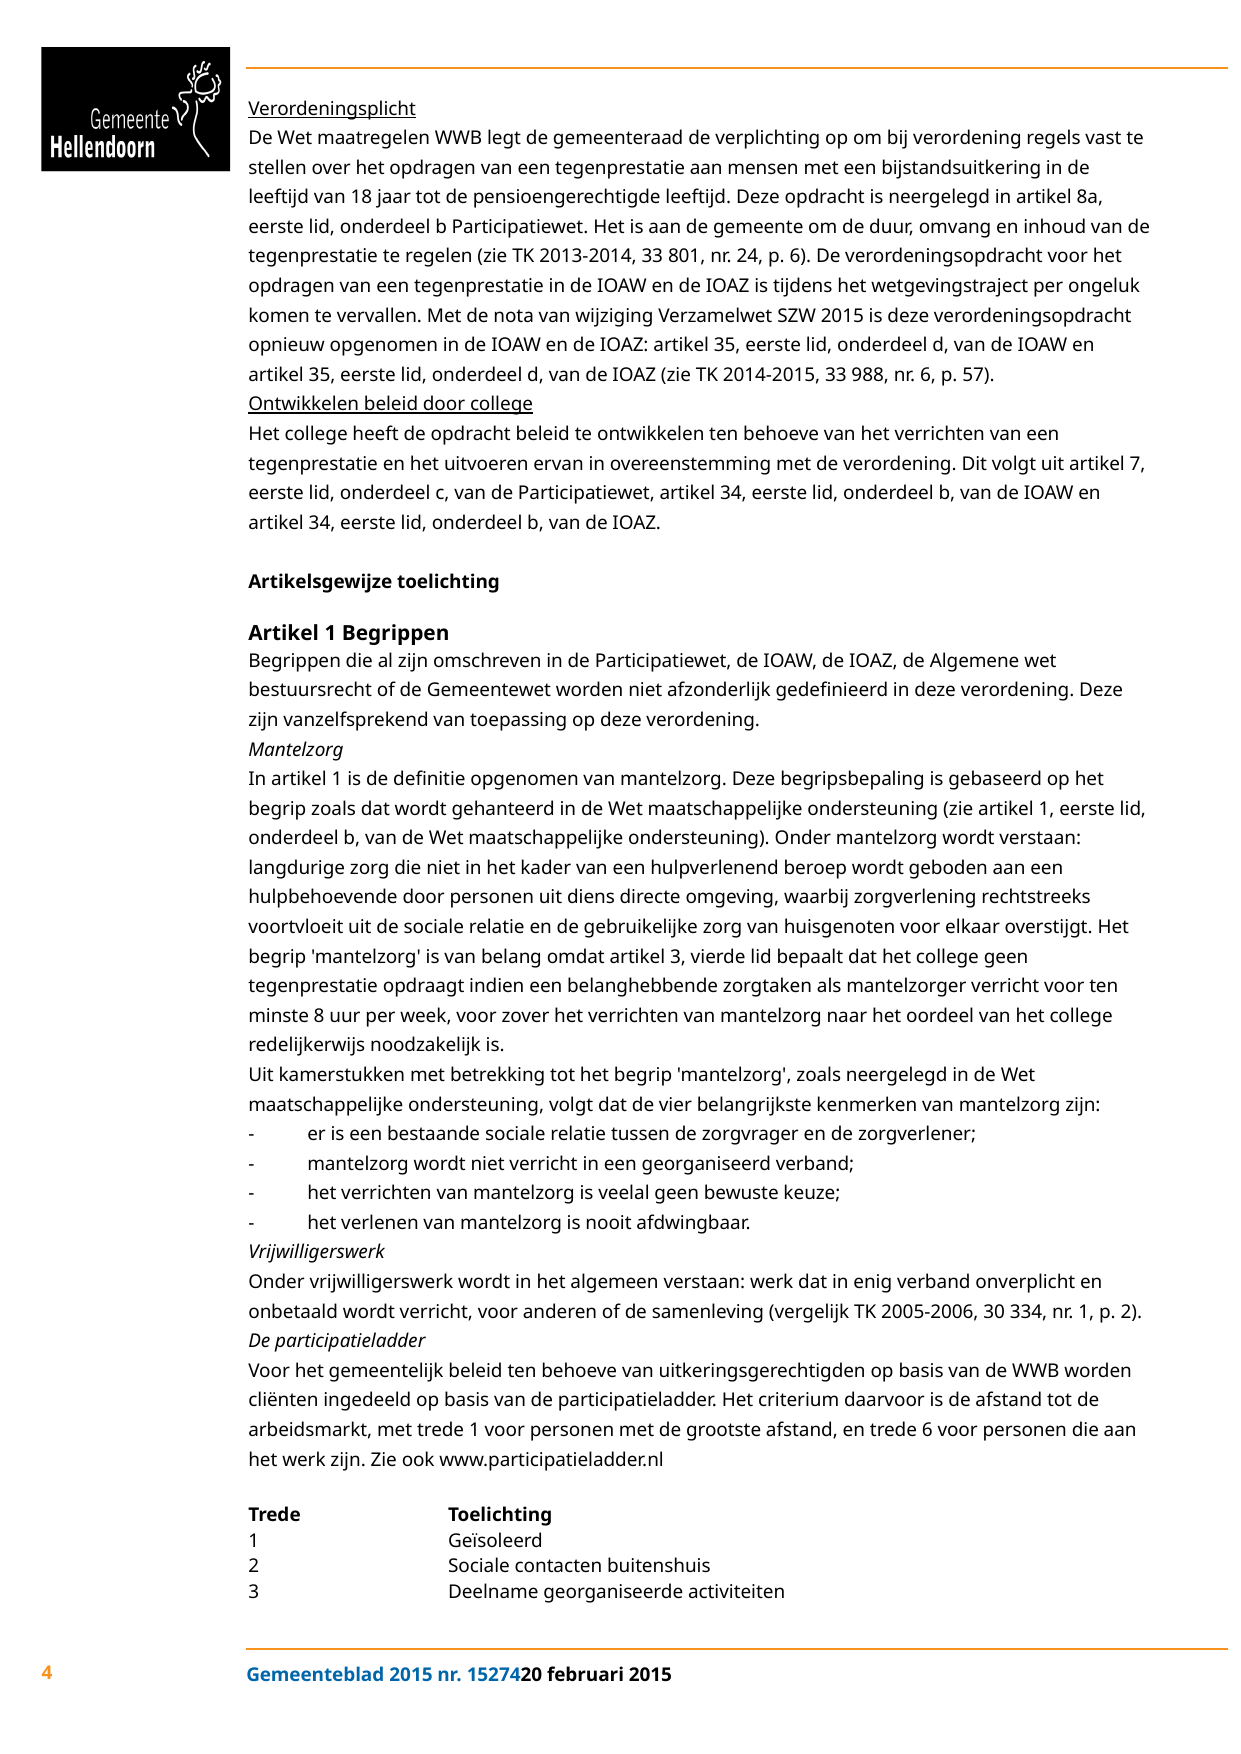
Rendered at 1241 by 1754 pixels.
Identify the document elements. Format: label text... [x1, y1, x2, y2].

list het verlenen van mantelzorg is nooit afdwingbaar. [248, 1209, 1152, 1235]
picture [41, 47, 231, 172]
text Het college heeft de opdracht beleid te ontwikkelen ten behoeve van het verrichten van een tegenprestatie en het uitvoeren ervan in overeenstemming met de verordening. Dit volgt uit artikel 7, eerste lid, onderdeel c, van de Participatiewet, artikel 34, eerste lid, onderdeel b, van de IOAW en artikel 34, eerste lid, onderdeel b, van de IOAZ. [248, 420, 1152, 535]
text Ontwikkelen beleid door college [248, 391, 1152, 416]
list het verrichten van mantelzorg is veelal geen bewuste keuze; [248, 1179, 1152, 1205]
table_cell 2 [248, 1553, 448, 1578]
table_header Toelichting [448, 1501, 1152, 1527]
text De Wet maatregelen WWB legt de gemeenteraad de verplichting op om bij verordening regels vast te stellen over het opdragen van een tegenprestatie aan mensen met een bijstandsuitkering in de leeftijd van 18 jaar tot de pensioengerechtigde leeftijd. Deze opdracht is neergelegd in artikel 8a, eerste lid, onderdeel b Participatiewet. Het is aan de gemeente om de duur, omvang en inhoud van de tegenprestatie te regelen (zie TK 2013-2014, 33 801, nr. 24, p. 6). De verordeningsopdracht voor het opdragen van een tegenprestatie in de IOAW en de IOAZ is tijdens het wetgevingstraject per ongeluk komen te vervallen. Met de nota van wijziging Verzamelwet SZW 2015 is deze verordeningsopdracht opnieuw opgenomen in de IOAW en de IOAZ: artikel 35, eerste lid, onderdeel d, van de IOAW en artikel 35, eerste lid, onderdeel d, van de IOAZ (zie TK 2014-2015, 33 988, nr. 6, p. 57). [248, 124, 1152, 387]
text Verordeningsplicht [248, 95, 1152, 121]
text De participatieladder [248, 1327, 1152, 1353]
table_cell 3 [248, 1578, 448, 1604]
list er is een bestaande sociale relatie tussen de zorgvrager en de zorgverlener; [248, 1120, 1152, 1146]
text Artikelsgewijze toelichting [248, 568, 1152, 594]
text Voor het gemeentelijk beleid ten behoeve van uitkeringsgerechtigden op basis van de WWB worden cliënten ingedeeld op basis van de participatieladder. Het criterium daarvoor is de afstand tot de arbeidsmarkt, met trede 1 voor personen met de grootste afstand, en trede 6 voor personen die aan het werk zijn. Zie ook www.participatieladder.nl [248, 1357, 1152, 1471]
text Mantelzorg [248, 736, 1152, 761]
table_cell Deelname georganiseerde activiteiten [448, 1578, 1152, 1604]
table_cell Geïsoleerd [448, 1527, 1152, 1552]
text Onder vrijwilligerswerk wordt in het algemeen verstaan: werk dat in enig verband onverplicht en onbetaald wordt verricht, voor anderen of de samenleving (vergelijk TK 2005-2006, 30 334, nr. 1, p. 2). [248, 1268, 1152, 1323]
text In artikel 1 is de definitie opgenomen van mantelzorg. Deze begripsbepaling is gebaseerd op het begrip zoals dat wordt gehanteerd in de Wet maatschappelijke ondersteuning (zie artikel 1, eerste lid, onderdeel b, van de Wet maatschappelijke ondersteuning). Onder mantelzorg wordt verstaan: langdurige zorg die niet in het kader van een hulpverlenend beroep wordt geboden aan een hulpbehoevende door personen uit diens directe omgeving, waarbij zorgverlening rechtstreeks voortvloeit uit de sociale relatie en de gebruikelijke zorg van huisgenoten voor elkaar overstijgt. Het begrip 'mantelzorg' is van belang omdat artikel 3, vierde lid bepaalt dat het college geen tegenprestatie opdraagt indien een belanghebbende zorgtaken als mantelzorger verricht voor ten minste 8 uur per week, voor zover het verrichten van mantelzorg naar het oordeel van het college redelijkerwijs noodzakelijk is. [248, 765, 1152, 1057]
table_cell Sociale contacten buitenshuis [448, 1553, 1152, 1578]
table_header Trede [248, 1501, 448, 1527]
table_cell 1 [248, 1527, 448, 1552]
text Artikel 1 Begrippen [248, 618, 1152, 647]
text Begrippen die al zijn omschreven in de Participatiewet, de IOAW, de IOAZ, de Algemene wet bestuursrecht of de Gemeentewet worden niet afzonderlijk gedefinieerd in deze verordening. Deze zijn vanzelfsprekend van toepassing op deze verordening. [248, 647, 1152, 732]
list mantelzorg wordt niet verricht in een georganiseerd verband; [248, 1150, 1152, 1176]
text Uit kamerstukken met betrekking tot het begrip 'mantelzorg', zoals neergelegd in de Wet maatschappelijke ondersteuning, volgt dat de vier belangrijkste kenmerken van mantelzorg zijn: [248, 1061, 1152, 1116]
text Vrijwilligerswerk [248, 1239, 1152, 1264]
